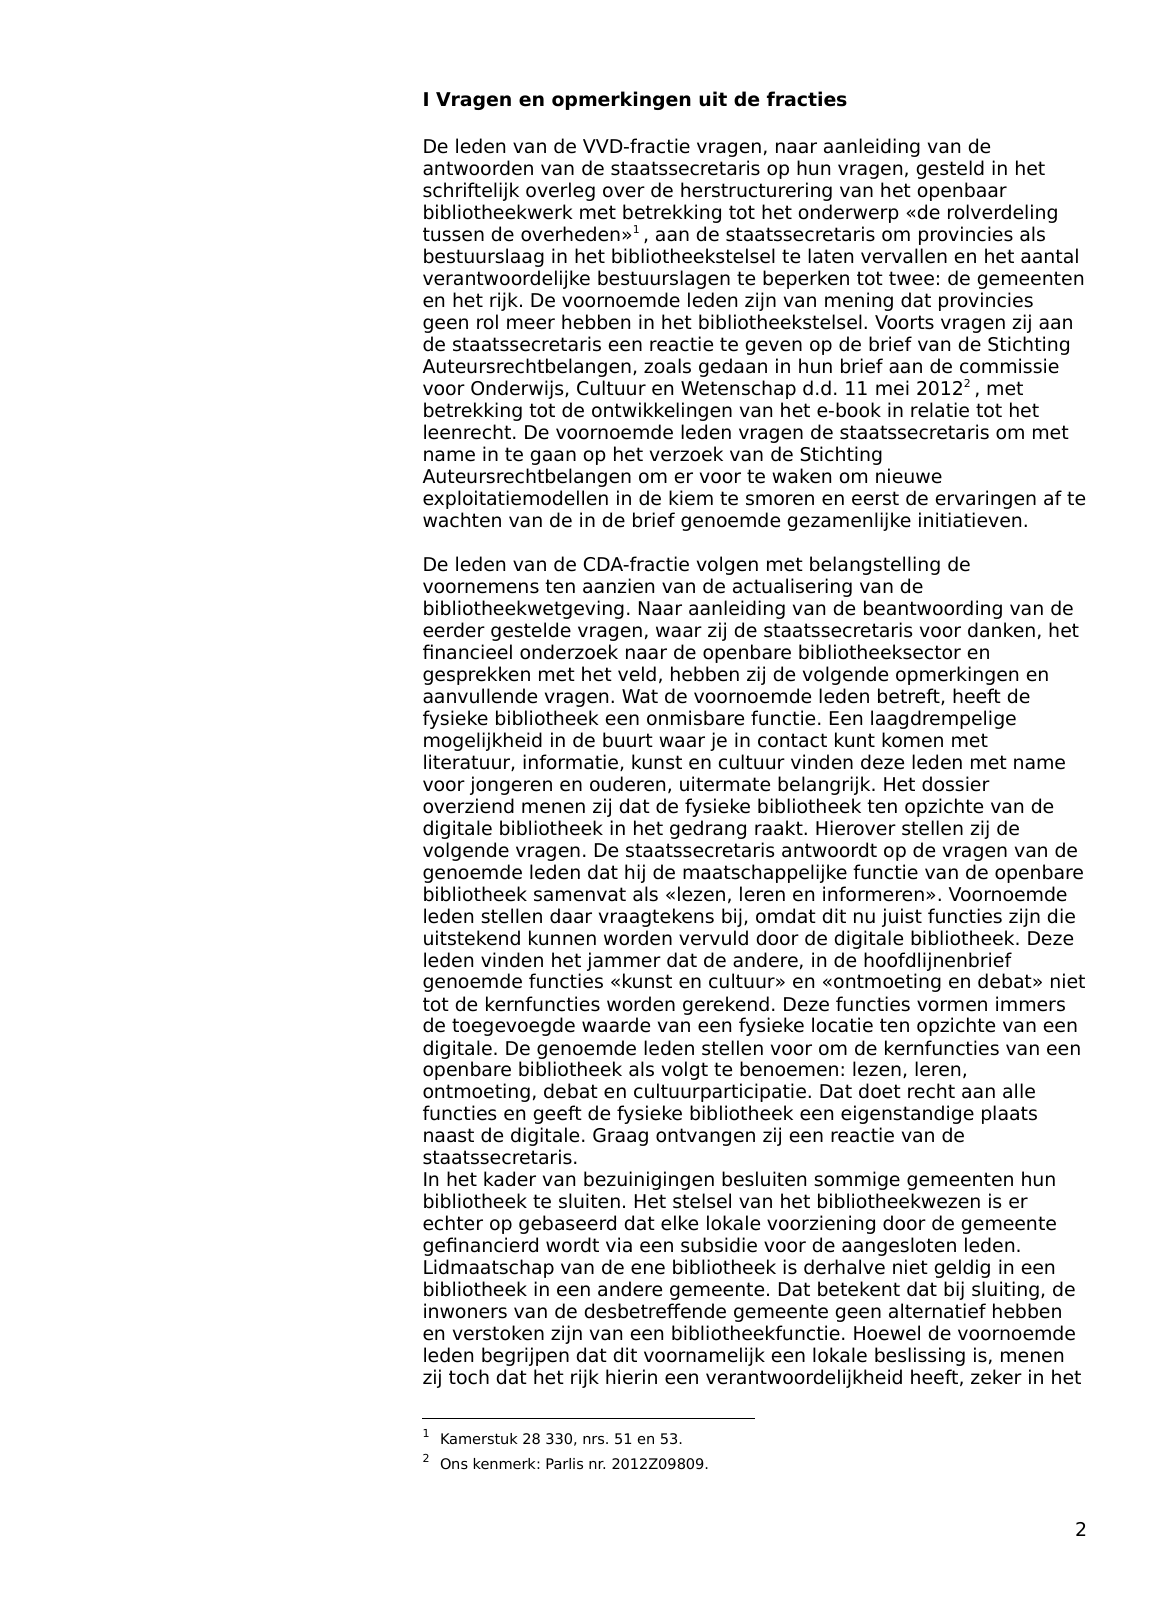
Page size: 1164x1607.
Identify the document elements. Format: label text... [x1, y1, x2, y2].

text De leden van de CDA-fractie volgen met belangstelling de voornemens ten aanzien van de actualisering van de bibliotheekwetgeving. Naar aanleiding van de beantwoording van de eerder gestelde vragen, waar zij de staatssecretaris voor danken, het financieel onderzoek naar de openbare bibliotheeksector en gesprekken met het veld, hebben zij de volgende opmerkingen en aanvullende vragen. Wat de voornoemde leden betreft, heeft de fysieke bibliotheek een onmisbare functie. Een laagdrempelige mogelijkheid in de buurt waar je in contact kunt komen met literatuur, informatie, kunst en cultuur vinden deze leden met name voor jongeren en ouderen, uitermate belangrijk. Het dossier overziend menen zij dat de fysieke bibliotheek ten opzichte van de digitale bibliotheek in het gedrang raakt. Hierover stellen zij de volgende vragen. De staatssecretaris antwoordt op de vragen van de genoemde leden dat hij de maatschappelijke functie van de openbare bibliotheek samenvat als «lezen, leren en informeren». Voornoemde leden stellen daar vraagtekens bij, omdat dit nu juist functies zijn die uitstekend kunnen worden vervuld door de digitale bibliotheek. Deze leden vinden het jammer dat de andere, in de hoofdlijnenbrief genoemde functies «kunst en cultuur» en «ontmoeting en debat» niet tot de kernfuncties worden gerekend. Deze functies vormen immers de toegevoegde waarde van een fysieke locatie ten opzichte van een digitale. De genoemde leden stellen voor om de kernfuncties van een openbare bibliotheek als volgt te benoemen: lezen, leren, ontmoeting, debat en cultuurparticipatie. Dat doet recht aan alle functies en geeft de fysieke bibliotheek een eigenstandige plaats naast de digitale. Graag ontvangen zij een reactie van de staatssecretaris. [422, 554, 1087, 1169]
text De leden van de VVD-fractie vragen, naar aanleiding van de antwoorden van de staatssecretaris op hun vragen, gesteld in het schriftelijk overleg over de herstructurering van het openbaar bibliotheekwerk met betrekking tot het onderwerp «de rolverdeling tussen de overheden», aan de staatssecretaris om provincies als bestuurslaag in het bibliotheekstelsel te laten vervallen en het aantal verantwoordelijke bestuurslagen te beperken tot twee: de gemeenten en het rijk. De voornoemde leden zijn van mening dat provincies geen rol meer hebben in het bibliotheekstelsel. Voorts vragen zij aan de staatssecretaris een reactie te geven op de brief van de Stichting Auteursrechtbelangen, zoals gedaan in hun brief aan de commissie voor Onderwijs, Cultuur en Wetenschap d.d. 11 mei 2012, met betrekking tot de ontwikkelingen van het e-book in relatie tot het leenrecht. De voornoemde leden vragen de staatssecretaris om met name in te gaan op het verzoek van de Stichting Auteursrechtbelangen om er voor te waken om nieuwe exploitatiemodellen in de kiem te smoren en eerst de ervaringen af te wachten van de in de brief genoemde gezamenlijke initiatieven. [422, 136, 1087, 532]
text Ons kenmerk: Parlis nr. 2012Z09809. [422, 1452, 1087, 1474]
text Kamerstuk 28 330, nrs. 51 en 53. [422, 1427, 1087, 1449]
subtitle I Vragen en opmerkingen uit de fracties [422, 89, 1087, 111]
text In het kader van bezuinigingen besluiten sommige gemeenten hun bibliotheek te sluiten. Het stelsel van het bibliotheekwezen is er echter op gebaseerd dat elke lokale voorziening door de gemeente gefinancierd wordt via een subsidie voor de aangesloten leden. Lidmaatschap van de ene bibliotheek is derhalve niet geldig in een bibliotheek in een andere gemeente. Dat betekent dat bij sluiting, de inwoners van de desbetreffende gemeente geen alternatief hebben en verstoken zijn van een bibliotheekfunctie. Hoewel de voornoemde leden begrijpen dat dit voornamelijk een lokale beslissing is, menen zij toch dat het rijk hierin een verantwoordelijkheid heeft, zeker in het [422, 1169, 1087, 1389]
